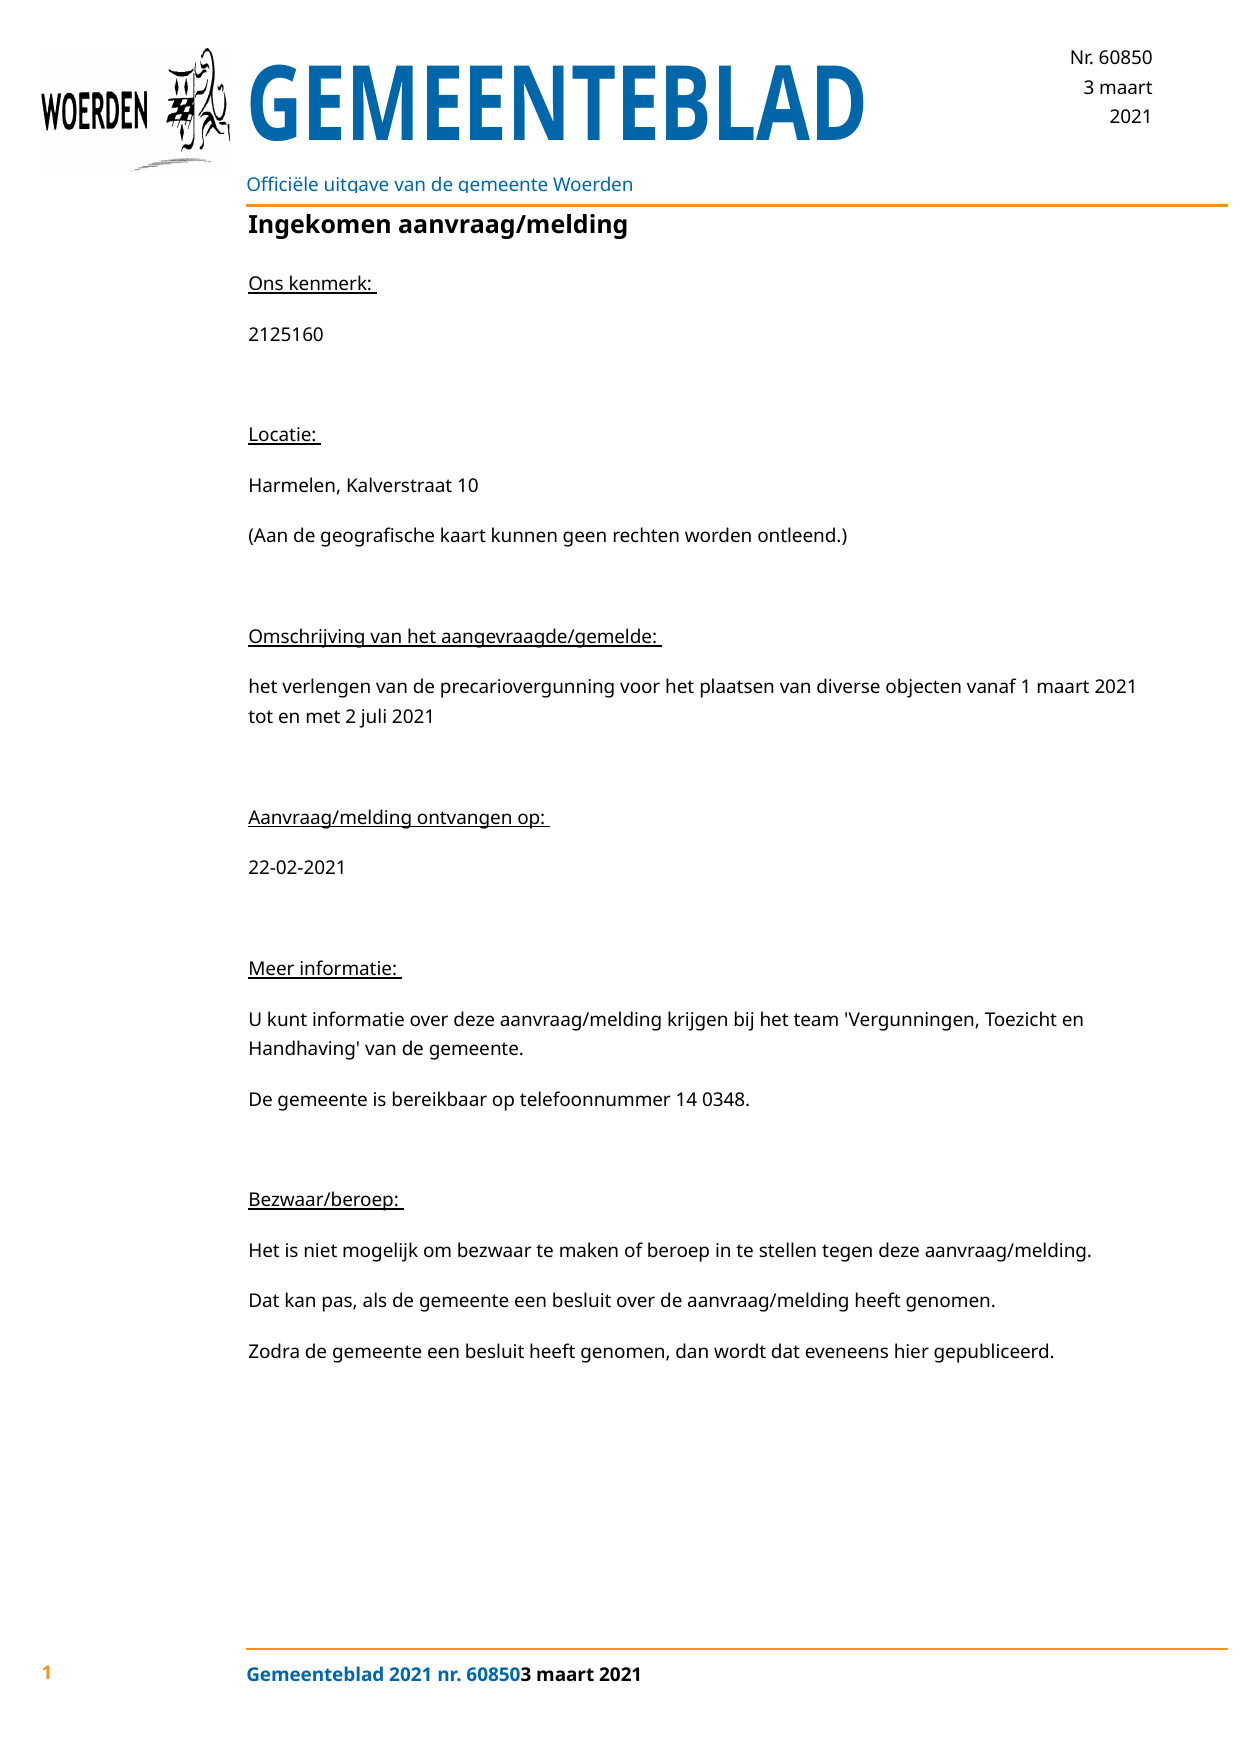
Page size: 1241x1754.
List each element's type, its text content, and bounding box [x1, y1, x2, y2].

text Ingekomen aanvraag/melding [248, 207, 1152, 241]
text Harmelen, Kalverstraat 10 [248, 472, 1152, 498]
text Zodra de gemeente een besluit heeft genomen, dan wordt dat eveneens hier gepubliceerd. [248, 1338, 1152, 1363]
text 22-02-2021 [248, 854, 1152, 880]
text U kunt informatie over deze aanvraag/melding krijgen bij het team 'Vergunningen, Toezicht en Handhaving' van de gemeente. [248, 1006, 1152, 1061]
text Dat kan pas, als de gemeente een besluit over de aanvraag/melding heeft genomen. [248, 1287, 1152, 1313]
text De gemeente is bereikbaar op telefoonnummer 14 0348. [248, 1086, 1152, 1111]
text 2125160 [248, 321, 1152, 346]
text Meer informatie: [248, 955, 1152, 981]
text (Aan de geografische kaart kunnen geen rechten worden ontleend.) [248, 522, 1152, 548]
text het verlengen van de precariovergunning voor het plaatsen van diverse objecten vanaf 1 maart 2021 tot en met 2 juli 2021 [248, 674, 1152, 729]
text Aanvraag/melding ontvangen op: [248, 804, 1152, 830]
text Bezwaar/beroep: [248, 1187, 1152, 1212]
picture [41, 47, 231, 172]
text Omschrijving van het aangevraagde/gemelde: [248, 623, 1152, 649]
text Ons kenmerk: [248, 270, 1152, 296]
text Het is niet mogelijk om bezwaar te maken of beroep in te stellen tegen deze aanvraag/melding. [248, 1237, 1152, 1263]
text Locatie: [248, 422, 1152, 447]
